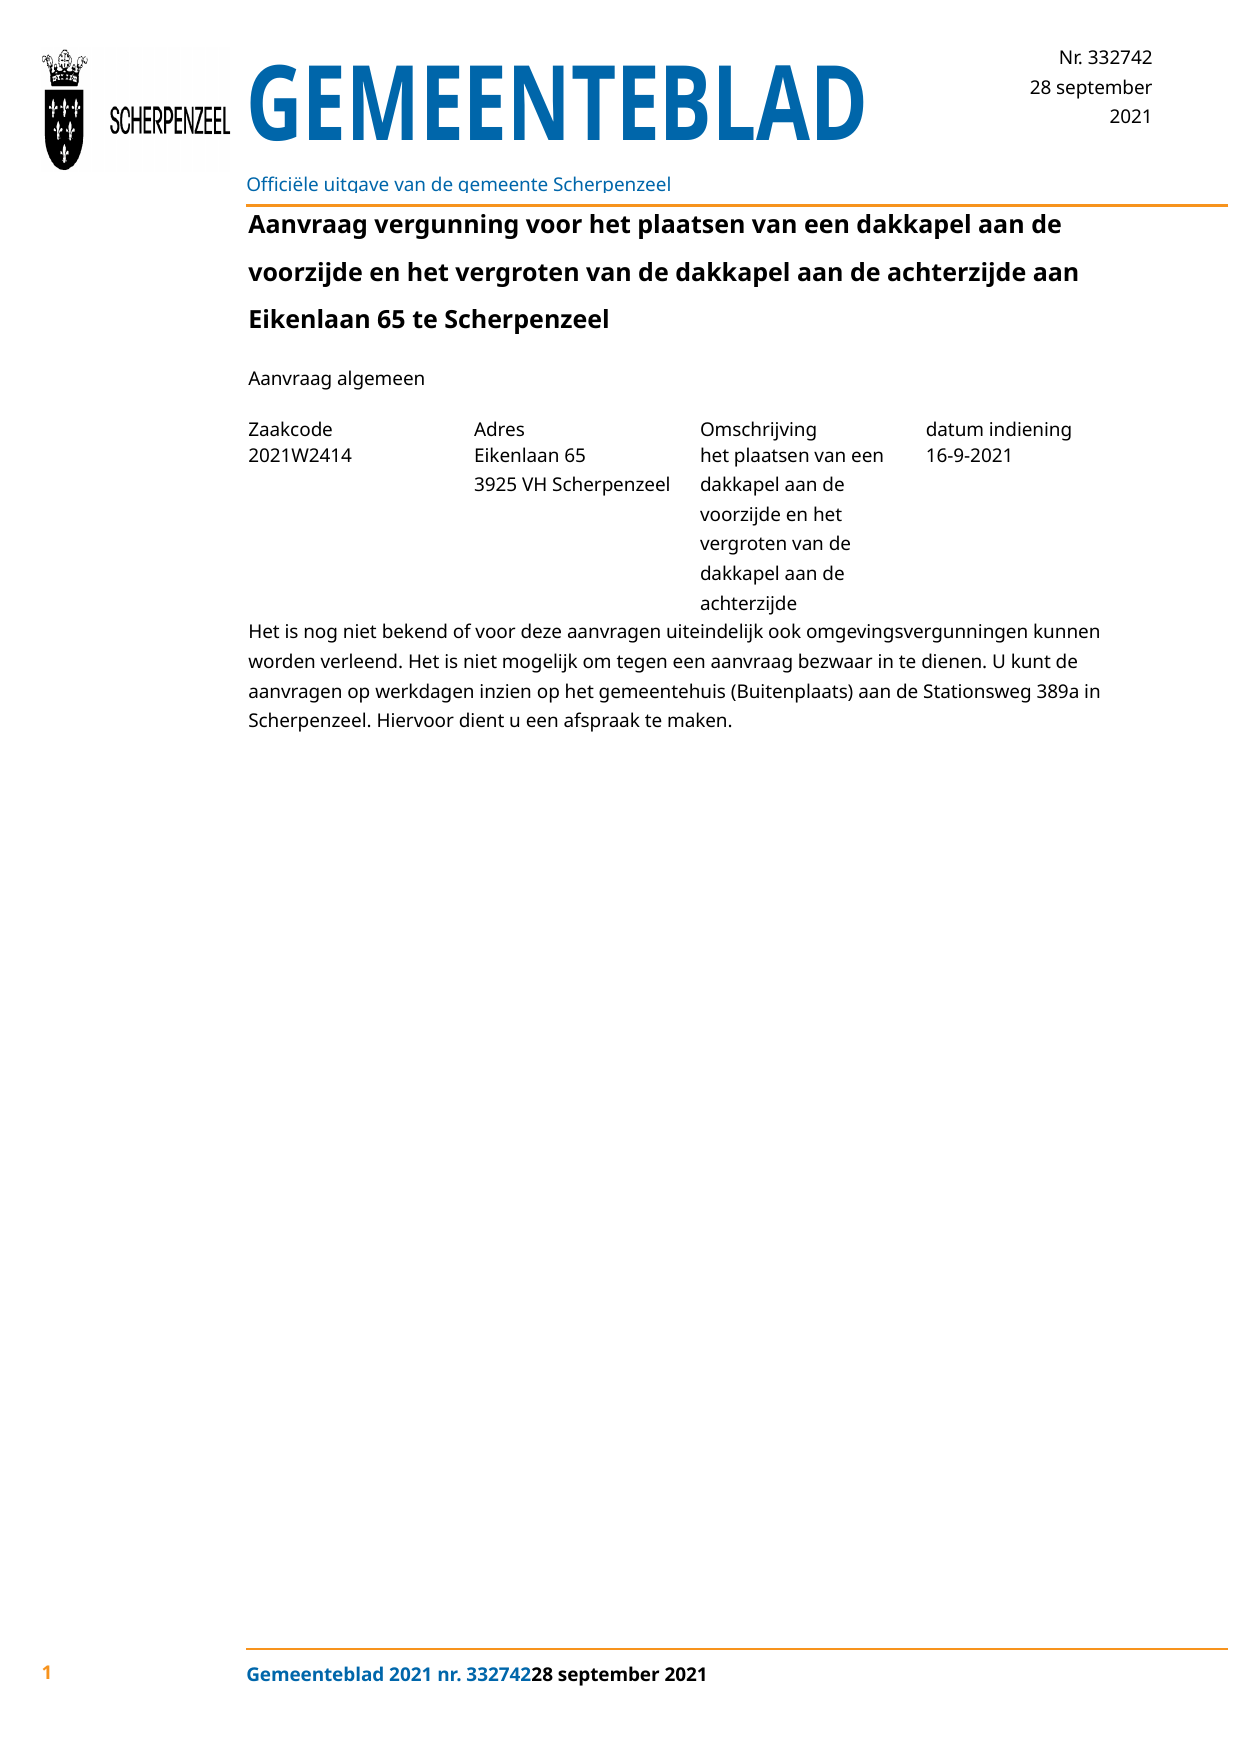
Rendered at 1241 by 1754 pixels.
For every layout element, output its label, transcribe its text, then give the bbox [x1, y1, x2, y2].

text Aanvraag algemeen [248, 366, 1152, 391]
text Het is nog niet bekend of voor deze aanvragen uiteindelijk ook omgevingsvergunningen kunnen worden verleend. Het is niet mogelijk om tegen een aanvraag bezwaar in te dienen. U kunt de aanvragen op werkdagen inzien op het gemeentehuis (Buitenplaats) aan de Stationsweg 389a in Scherpenzeel. Hiervoor dient u een afspraak te maken. [248, 619, 1152, 733]
table_header Omschrijving [700, 416, 926, 442]
table_header Adres [474, 416, 700, 442]
table_cell Eikenlaan 65 3925 VH Scherpenzeel [474, 442, 700, 615]
table_cell 2021W2414 [248, 442, 474, 615]
table_cell 16-9-2021 [926, 442, 1152, 615]
table_header Zaakcode [248, 416, 474, 442]
picture [41, 47, 231, 172]
text Aanvraag vergunning voor het plaatsen van een dakkapel aan de voorzijde en het vergroten van de dakkapel aan de achterzijde aan Eikenlaan 65 te Scherpenzeel [248, 207, 1152, 336]
table_header datum indiening [926, 416, 1152, 442]
table_cell het plaatsen van een dakkapel aan de voorzijde en het vergroten van de dakkapel aan de achterzijde [700, 442, 926, 615]
